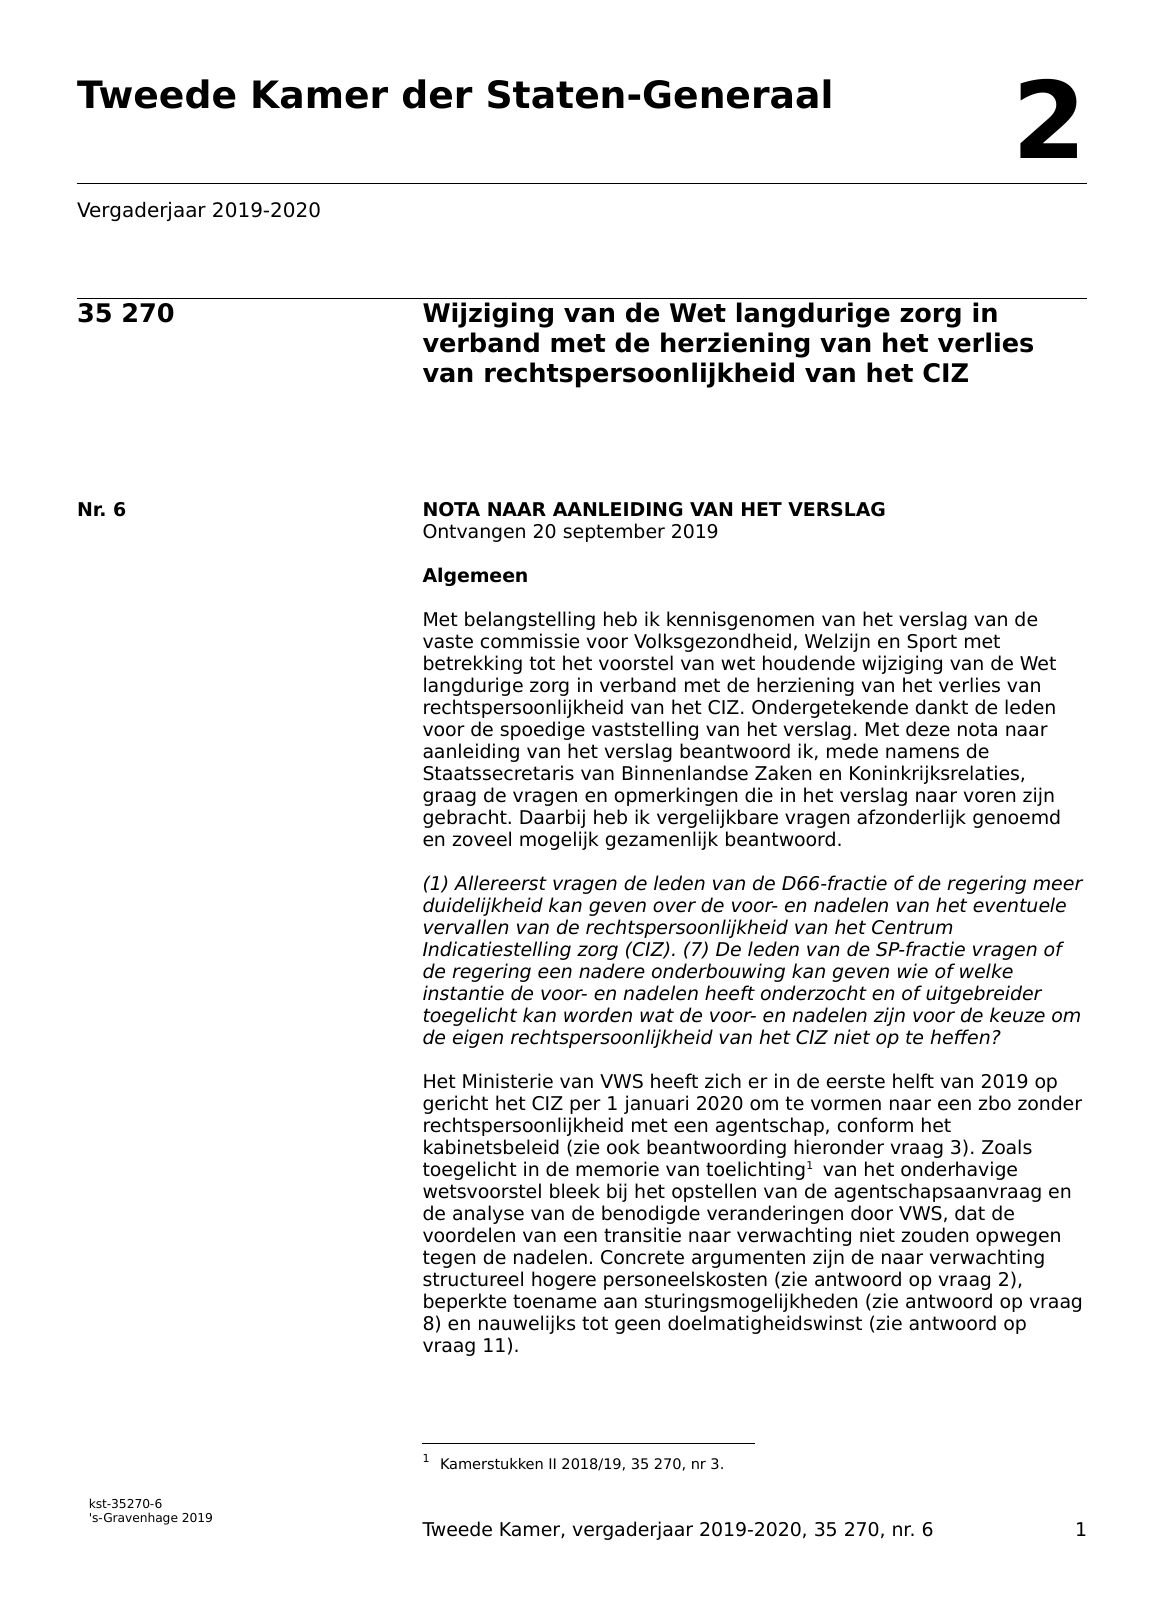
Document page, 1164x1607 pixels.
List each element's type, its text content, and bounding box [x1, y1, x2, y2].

text Het Ministerie van VWS heeft zich er in de eerste helft van 2019 op gericht het CIZ per 1 januari 2020 om te vormen naar een zbo zonder rechtspersoonlijkheid met een agentschap, conform het kabinetsbeleid (zie ook beantwoording hieronder vraag 3). Zoals toegelicht in de memorie van toelichting van het onderhavige wetsvoorstel bleek bij het opstellen van de agentschapsaanvraag en de analyse van de benodigde veranderingen door VWS, dat de voordelen van een transitie naar verwachting niet zouden opwegen tegen de nadelen. Concrete argumenten zijn de naar verwachting structureel hogere personeelskosten (zie antwoord op vraag 2), beperkte toename aan sturingsmogelijkheden (zie antwoord op vraag 8) en nauwelijks tot geen doelmatigheidswinst (zie antwoord op vraag 11). [422, 1071, 1087, 1357]
text 's-Gravenhage 2019 [88, 1511, 323, 1525]
subtitle 35 270 Wijziging van de Wet langdurige zorg in verband met de herziening van het verlies van rechtspersoonlijkheid van het CIZ [77, 299, 1087, 388]
table_cell Vergaderjaar 2019-2020 [77, 184, 1087, 298]
table_header Tweede Kamer der Staten-Generaal [77, 59, 886, 183]
text Met belangstelling heb ik kennisgenomen van het verslag van de vaste commissie voor Volksgezondheid, Welzijn en Sport met betrekking tot het voorstel van wet houdende wijziging van de Wet langdurige zorg in verband met de herziening van het verlies van rechtspersoonlijkheid van het CIZ. Ondergetekende dankt de leden voor de spoedige vaststelling van het verslag. Met deze nota naar aanleiding van het verslag beantwoord ik, mede namens de Staatssecretaris van Binnenlandse Zaken en Koninkrijksrelaties, graag de vragen en opmerkingen die in het verslag naar voren zijn gebracht. Daarbij heb ik vergelijkbare vragen afzonderlijk genoemd en zoveel mogelijk gezamenlijk beantwoord. [422, 609, 1087, 851]
table_header 2 [886, 59, 1087, 183]
text Kamerstukken II 2018/19, 35 270, nr 3. [422, 1452, 1087, 1474]
subtitle (1) Allereerst vragen de leden van de D66-fractie of de regering meer duidelijkheid kan geven over de voor- en nadelen van het eventuele vervallen van de rechtspersoonlijkheid van het Centrum Indicatiestelling zorg (CIZ). (7) De leden van de SP-fractie vragen of de regering een nadere onderbouwing kan geven wie of welke instantie de voor- en nadelen heeft onderzocht en of uitgebreider toegelicht kan worden wat de voor- en nadelen zijn voor de keuze om de eigen rechtspersoonlijkheid van het CIZ niet op te heffen? [422, 873, 1087, 1049]
text kst-35270-6 [88, 1497, 323, 1511]
subtitle Algemeen [422, 565, 1087, 587]
text Ontvangen 20 september 2019 [422, 521, 1087, 543]
subtitle Nr. 6 NOTA NAAR AANLEIDING VAN HET VERSLAG [77, 499, 1087, 521]
